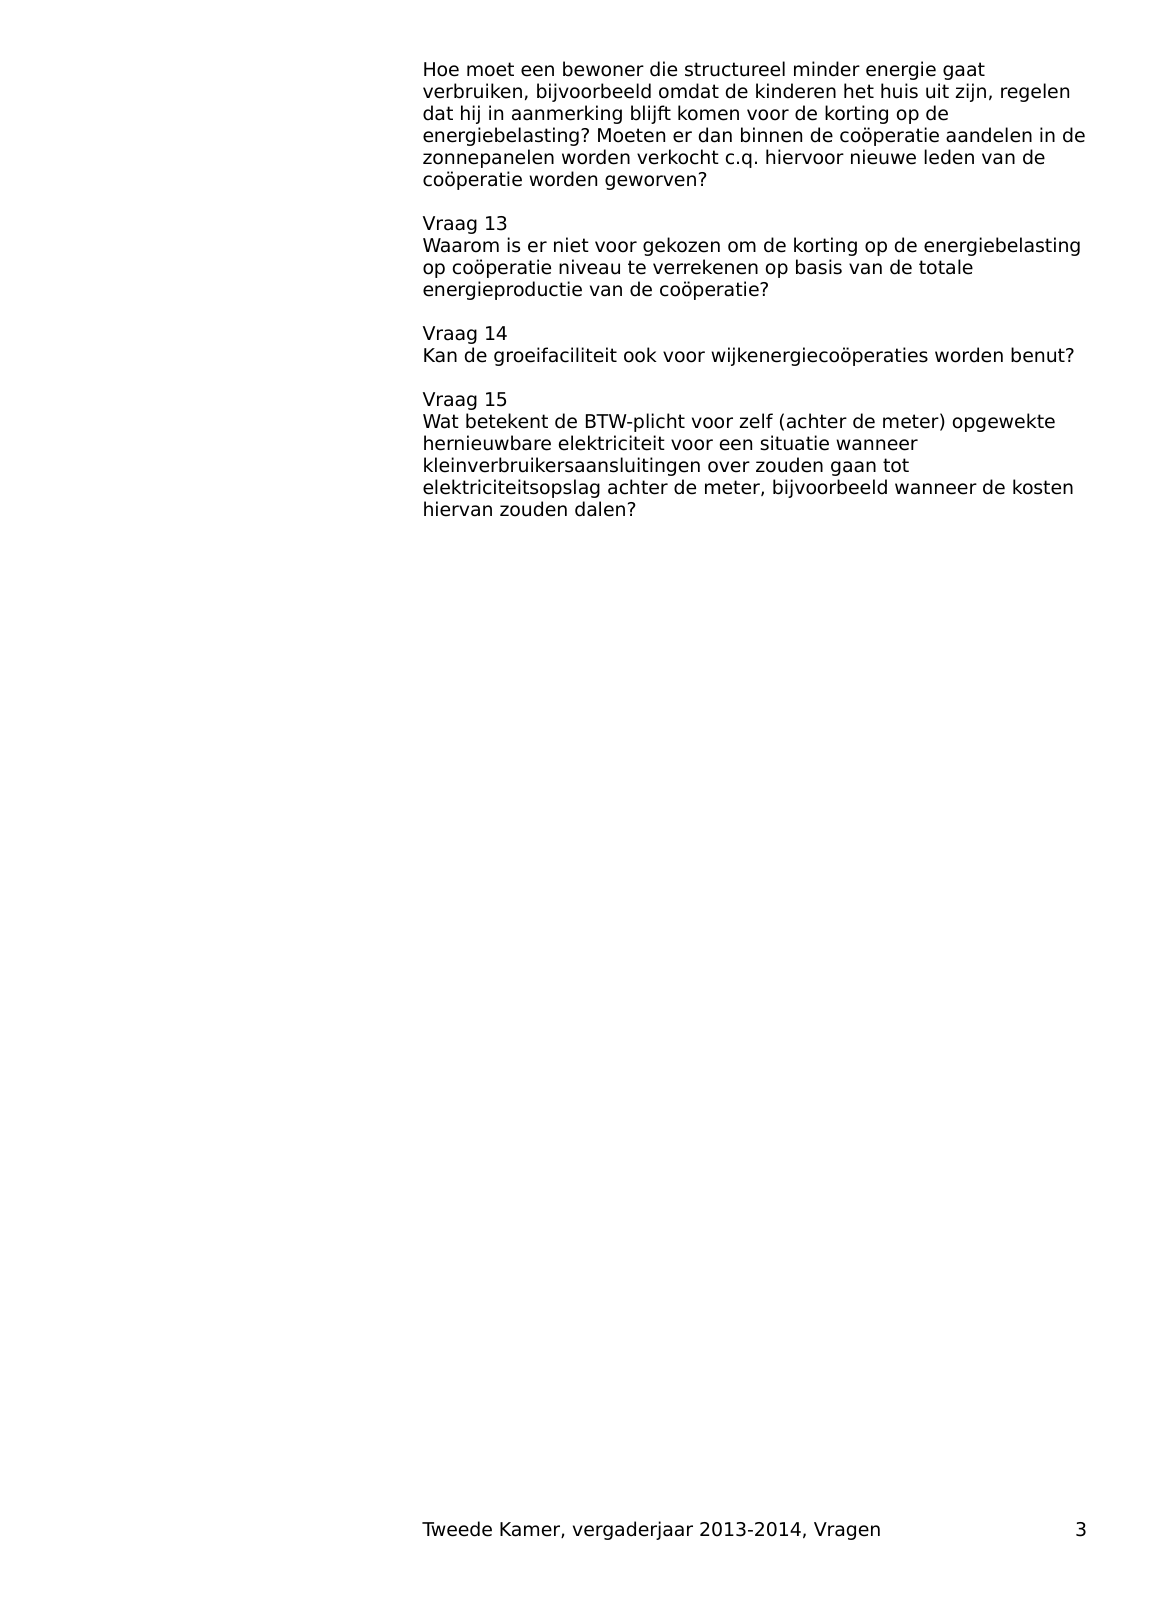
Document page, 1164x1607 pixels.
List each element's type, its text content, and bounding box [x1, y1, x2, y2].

text Waarom is er niet voor gekozen om de korting op de energiebelasting op coöperatie niveau te verrekenen op basis van de totale energieproductie van de coöperatie? [422, 235, 1087, 301]
text Wat betekent de BTW-plicht voor zelf (achter de meter) opgewekte hernieuwbare elektriciteit voor een situatie wanneer kleinverbruikersaansluitingen over zouden gaan tot elektriciteitsopslag achter de meter, bijvoorbeeld wanneer de kosten hiervan zouden dalen? [422, 411, 1087, 521]
text Vraag 13 [422, 213, 1087, 235]
text Vraag 15 [422, 389, 1087, 411]
text Kan de groeifaciliteit ook voor wijkenergiecoöperaties worden benut? [422, 345, 1087, 367]
text Hoe moet een bewoner die structureel minder energie gaat verbruiken, bijvoorbeeld omdat de kinderen het huis uit zijn, regelen dat hij in aanmerking blijft komen voor de korting op de energiebelasting? Moeten er dan binnen de coöperatie aandelen in de zonnepanelen worden verkocht c.q. hiervoor nieuwe leden van de coöperatie worden geworven? [422, 59, 1087, 191]
text Vraag 14 [422, 323, 1087, 345]
